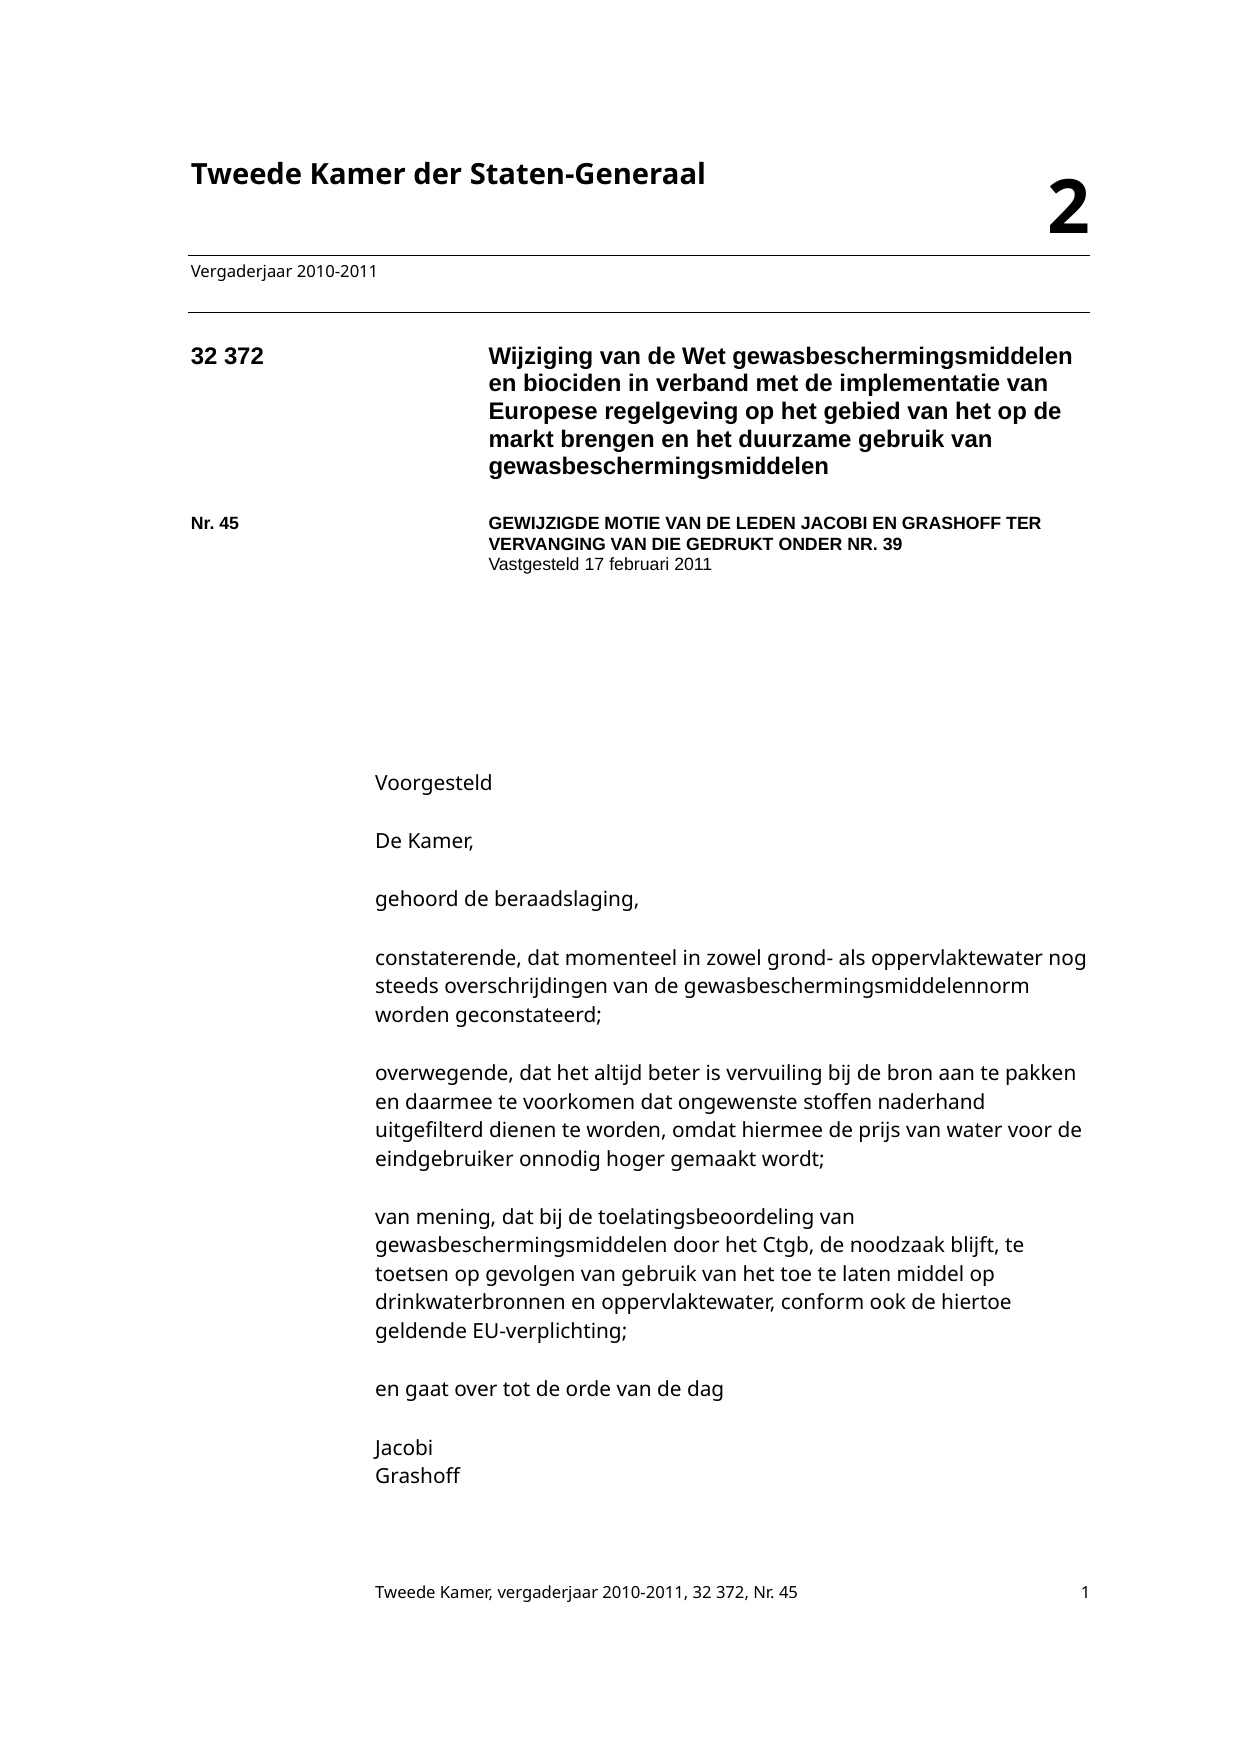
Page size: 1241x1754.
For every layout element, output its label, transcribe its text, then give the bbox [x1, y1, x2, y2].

table_header 2 [910, 150, 1090, 255]
text Jacobi [375, 1433, 1090, 1461]
text van mening, dat bij de toelatingsbeoordeling van gewasbeschermingsmiddelen door het Ctgb, de noodzaak blijft, te toetsen op gevolgen van gebruik van het toe te laten middel op drinkwaterbronnen en oppervlaktewater, conform ook de hiertoe geldende EU-verplichting; [375, 1202, 1090, 1344]
table_cell [485, 256, 1090, 312]
table_cell [188, 313, 485, 339]
text Voorgesteld [375, 768, 1090, 796]
text gehoord de beraadslaging, [375, 884, 1090, 913]
table_cell Nr. 45 [188, 510, 485, 649]
table_cell Vergaderjaar 2010-2011 [188, 256, 485, 312]
table_cell Wijziging van de Wet gewasbeschermingsmiddelen en biociden in verband met de implementatie van Europese regelgeving op het gebied van het op de markt brengen en het duurzame gebruik van gewasbeschermingsmiddelen [485, 339, 1090, 510]
text constaterende, dat momenteel in zowel grond- als oppervlaktewater nog steeds overschrijdingen van de gewasbeschermingsmiddelennorm worden geconstateerd; [375, 943, 1090, 1028]
text Grashoff [375, 1461, 1090, 1489]
table_header Tweede Kamer der Staten-Generaal [188, 150, 909, 255]
text en gaat over tot de orde van de dag [375, 1374, 1090, 1403]
table_cell GEWIJZIGDE MOTIE VAN DE LEDEN JACOBI EN GRASHOFF TER VERVANGING VAN DIE GEDRUKT ONDER NR. 39 Vastgesteld 17 februari 2011 [485, 510, 1090, 649]
table_cell [485, 313, 1090, 339]
text overwegende, dat het altijd beter is vervuiling bij de bron aan te pakken en daarmee te voorkomen dat ongewenste stoffen naderhand uitgefilterd dienen te worden, omdat hiermee de prijs van water voor de eindgebruiker onnodig hoger gemaakt wordt; [375, 1058, 1090, 1172]
table_cell 32 372 [188, 339, 485, 510]
text De Kamer, [375, 826, 1090, 854]
